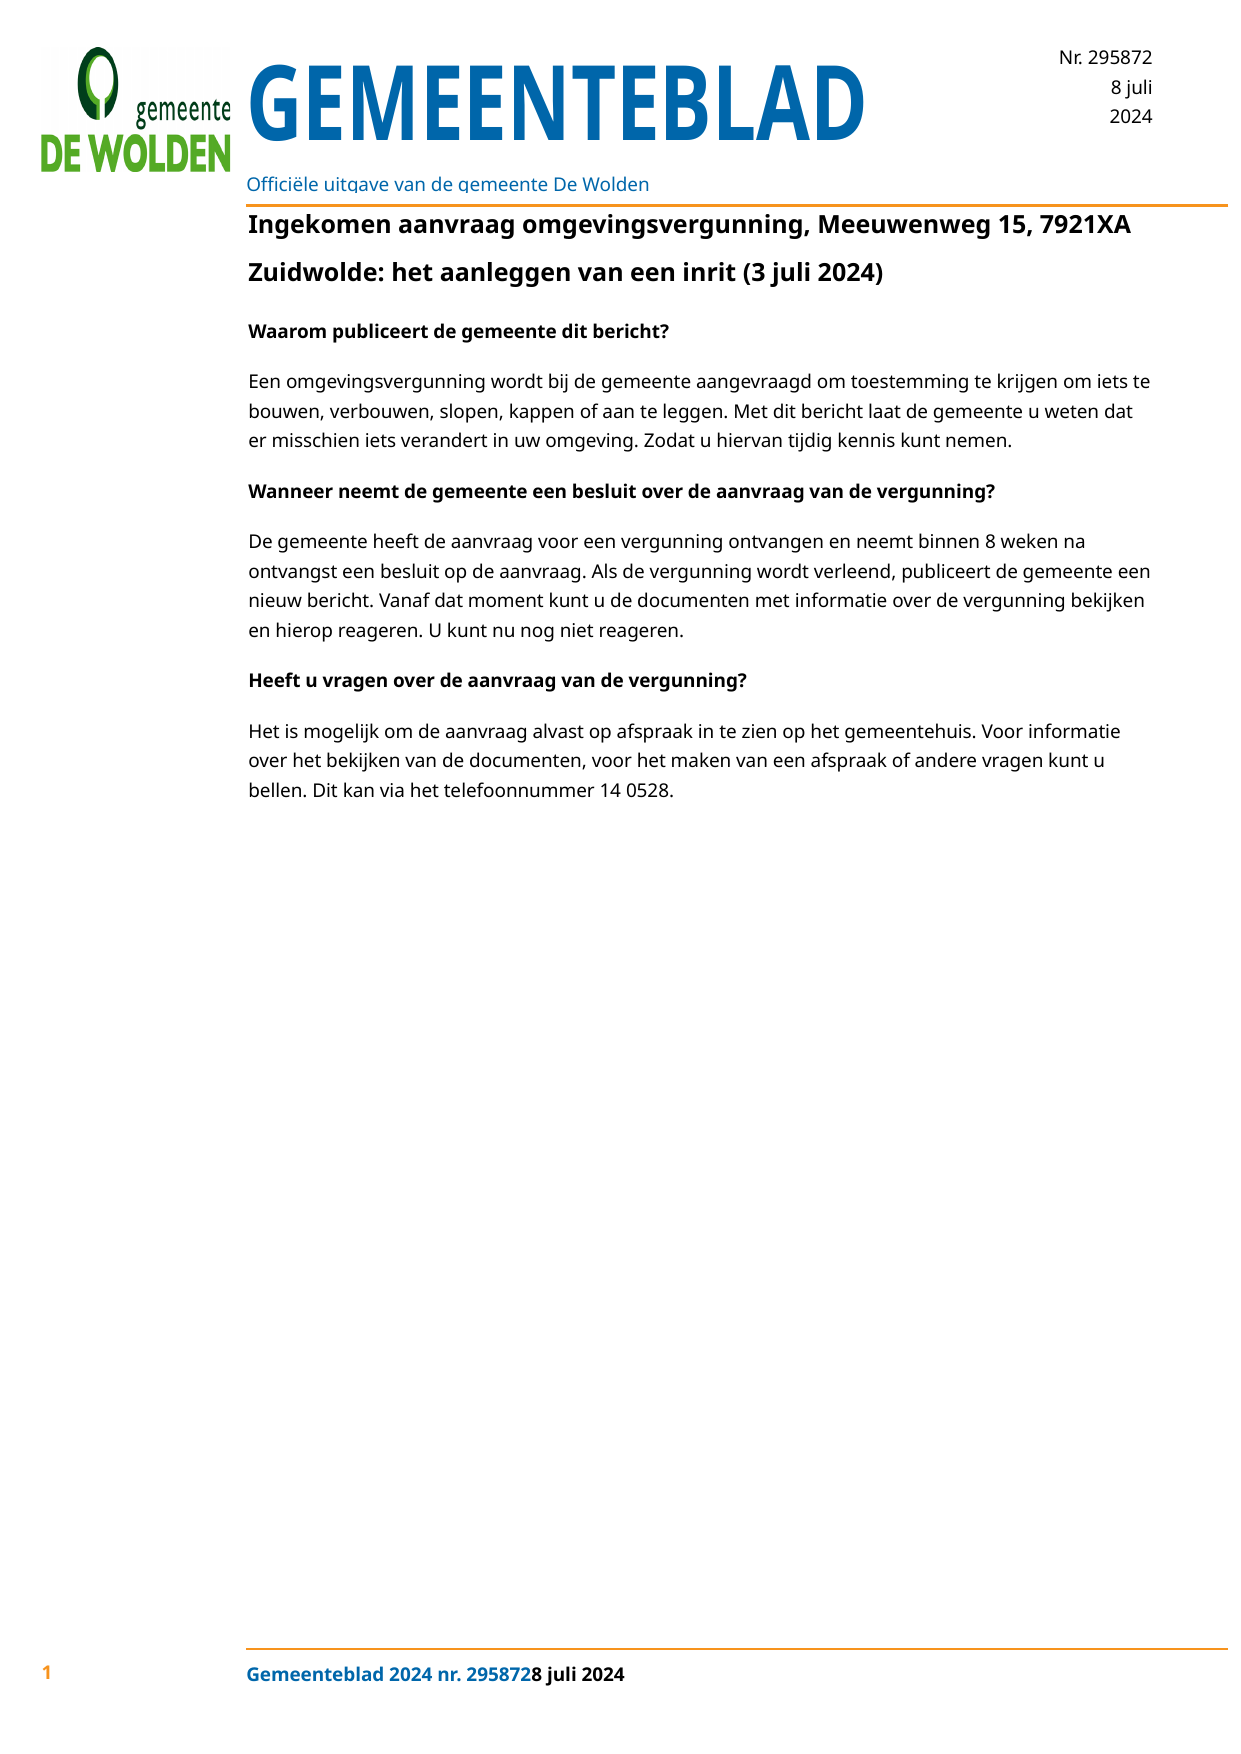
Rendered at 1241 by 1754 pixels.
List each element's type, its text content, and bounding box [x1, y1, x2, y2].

text Ingekomen aanvraag omgevingsvergunning, Meeuwenweg 15, 7921XA Zuidwolde: het aanleggen van een inrit (3 juli 2024) [248, 207, 1152, 288]
text Een omgevingsvergunning wordt bij de gemeente aangevraagd om toestemming te krijgen om iets te bouwen, verbouwen, slopen, kappen of aan te leggen. Met dit bericht laat de gemeente u weten dat er misschien iets verandert in uw omgeving. Zodat u hiervan tijdig kennis kunt nemen. [248, 368, 1152, 453]
text Het is mogelijk om de aanvraag alvast op afspraak in te zien op het gemeentehuis. Voor informatie over het bekijken van de documenten, voor het maken van een afspraak of andere vragen kunt u bellen. Dit kan via het telefoonnummer 14 0528. [248, 718, 1152, 803]
text Waarom publiceert de gemeente dit bericht? [248, 318, 1152, 344]
picture [41, 47, 231, 172]
text De gemeente heeft de aanvraag voor een vergunning ontvangen en neemt binnen 8 weken na ontvangst een besluit op de aanvraag. Als de vergunning wordt verleend, publiceert de gemeente een nieuw bericht. Vanaf dat moment kunt u de documenten met informatie over de vergunning bekijken en hierop reageren. U kunt nu nog niet reageren. [248, 528, 1152, 643]
text Wanneer neemt de gemeente een besluit over de aanvraag van de vergunning? [248, 478, 1152, 504]
text Heeft u vragen over de aanvraag van de vergunning? [248, 667, 1152, 693]
